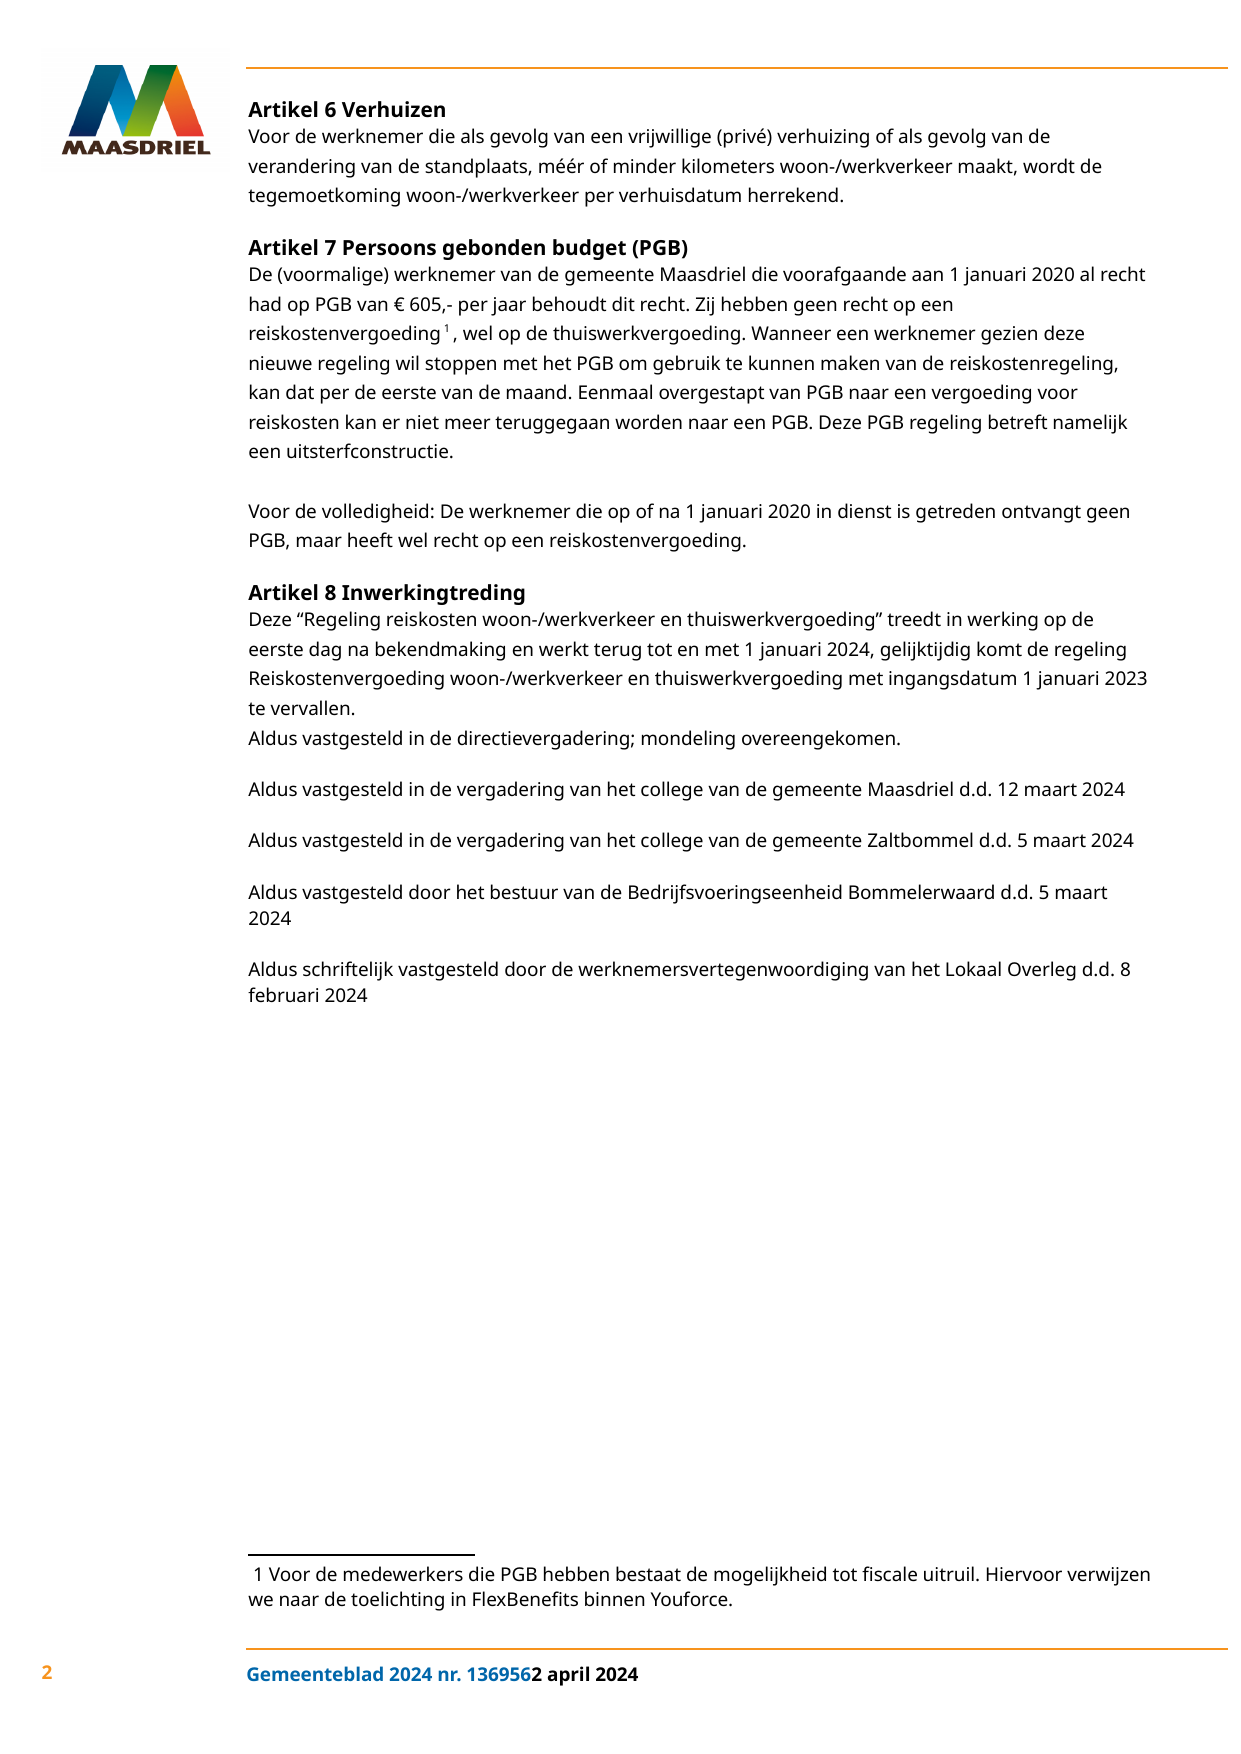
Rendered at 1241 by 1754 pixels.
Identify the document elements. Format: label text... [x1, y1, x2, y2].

text Artikel 7 Persoons gebonden budget (PGB) [248, 233, 1152, 261]
text had op PGB van € 605,- per jaar behoudt dit recht. Zij hebben geen recht op een reiskostenvergoeding, wel op de thuiswerkvergoeding. Wanneer een werknemer gezien deze nieuwe regeling wil stoppen met het PGB om gebruik te kunnen maken van de reiskostenregeling, kan dat per de eerste van de maand. Eenmaal overgestapt van PGB naar een vergoeding voor reiskosten kan er niet meer teruggegaan worden naar een PGB. Deze PGB regeling betreft namelijk een uitsterfconstructie. [248, 291, 1152, 464]
text Voor de volledigheid: De werknemer die op of na 1 januari 2020 in dienst is getreden ontvangt geen PGB, maar heeft wel recht op een reiskostenvergoeding. [248, 498, 1152, 553]
text Aldus vastgesteld in de vergadering van het college van de gemeente Maasdriel d.d. 12 maart 2024 [248, 776, 1152, 802]
text Voor de werknemer die als gevolg van een vrijwillige (privé) verhuizing of als gevolg van de verandering van de standplaats, méér of minder kilometers woon-/werkverkeer maakt, wordt de tegemoetkoming woon-/werkverkeer per verhuisdatum herrekend. [248, 123, 1152, 208]
text Aldus vastgesteld in de vergadering van het college van de gemeente Zaltbommel d.d. 5 maart 2024 [248, 828, 1152, 853]
picture [41, 47, 231, 172]
text Voor de medewerkers die PGB hebben bestaat de mogelijkheid tot fiscale uitruil. Hiervoor verwijzen we naar de toelichting in FlexBenefits binnen Youforce. [248, 1561, 1152, 1612]
text Artikel 6 Verhuizen [248, 95, 1152, 123]
text Artikel 8 Inwerkingtreding [248, 578, 1152, 606]
text Deze “Regeling reiskosten woon-/werkverkeer en thuiswerkvergoeding” treedt in werking op de eerste dag na bekendmaking en werkt terug tot en met 1 januari 2024, gelijktijdig komt de regeling Reiskostenvergoeding woon-/werkverkeer en thuiswerkvergoeding met ingangsdatum 1 januari 2023 te vervallen. [248, 606, 1152, 721]
text Aldus vastgesteld door het bestuur van de Bedrijfsvoeringseenheid Bommelerwaard d.d. 5 maart 2024 [248, 879, 1152, 931]
text Aldus vastgesteld in de directievergadering; mondeling overeengekomen. [248, 725, 1152, 750]
text Aldus schriftelijk vastgesteld door de werknemersvertegenwoordiging van het Lokaal Overleg d.d. 8 februari 2024 [248, 956, 1152, 1008]
text De (voormalige) werknemer van de gemeente Maasdriel die voorafgaande aan 1 januari 2020 al recht [248, 261, 1152, 287]
